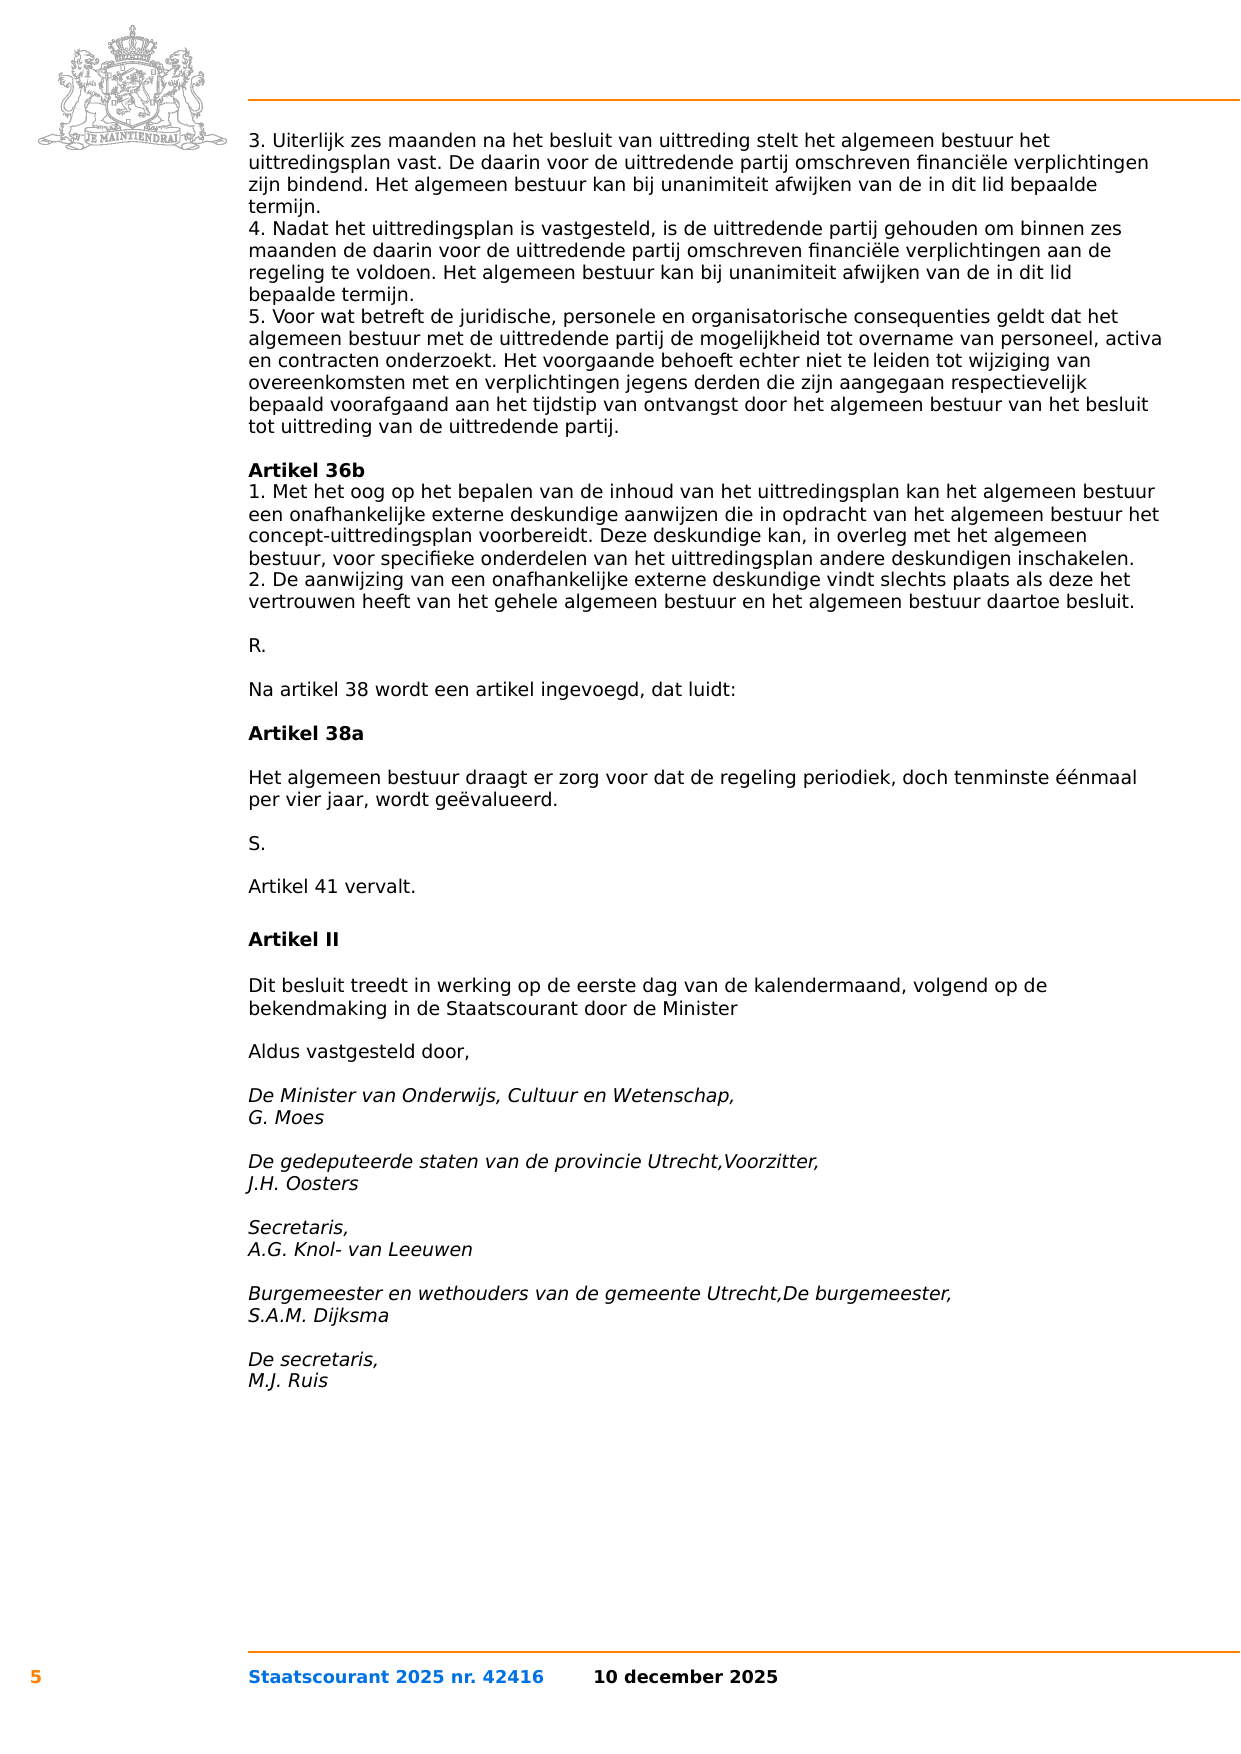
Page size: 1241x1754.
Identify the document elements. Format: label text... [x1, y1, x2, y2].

text Na artikel 38 wordt een artikel ingevoegd, dat luidt: [248, 679, 1163, 701]
subtitle Artikel 36b [248, 459, 1163, 481]
text 5. Voor wat betreft de juridische, personele en organisatorische consequenties geldt dat het algemeen bestuur met de uittredende partij de mogelijkheid tot overname van personeel, activa en contracten onderzoekt. Het voorgaande behoeft echter niet te leiden tot wijziging van overeenkomsten met en verplichtingen jegens derden die zijn aangegaan respectievelijk bepaald voorafgaand aan het tijdstip van ontvangst door het algemeen bestuur van het besluit tot uittreding van de uittredende partij. [248, 306, 1163, 438]
subtitle S. [248, 833, 1163, 854]
text Dit besluit treedt in werking op de eerste dag van de kalendermaand, volgend op de bekendmaking in de Staatscourant door de Minister [248, 975, 1163, 1019]
text Secretaris, A.G. Knol- van Leeuwen [248, 1217, 1163, 1261]
subtitle Artikel II [248, 928, 1163, 950]
text Artikel 41 vervalt. [248, 876, 1163, 898]
text De Minister van Onderwijs, Cultuur en Wetenschap, G. Moes [248, 1085, 1163, 1129]
text Aldus vastgesteld door, [248, 1041, 1163, 1063]
text De secretaris, M.J. Ruis [248, 1348, 1163, 1392]
text Het algemeen bestuur draagt er zorg voor dat de regeling periodiek, doch tenminste éénmaal per vier jaar, wordt geëvalueerd. [248, 767, 1163, 811]
text 1. Met het oog op het bepalen van de inhoud van het uittredingsplan kan het algemeen bestuur een onafhankelijke externe deskundige aanwijzen die in opdracht van het algemeen bestuur het concept-uittredingsplan voorbereidt. Deze deskundige kan, in overleg met het algemeen bestuur, voor specifieke onderdelen van het uittredingsplan andere deskundigen inschakelen. [248, 481, 1163, 569]
text 2. De aanwijzing van een onafhankelijke externe deskundige vindt slechts plaats als deze het vertrouwen heeft van het gehele algemeen bestuur en het algemeen bestuur daartoe besluit. [248, 569, 1163, 613]
subtitle Artikel 38a [248, 723, 1163, 745]
text 4. Nadat het uittredingsplan is vastgesteld, is de uittredende partij gehouden om binnen zes maanden de daarin voor de uittredende partij omschreven financiële verplichtingen aan de regeling te voldoen. Het algemeen bestuur kan bij unanimiteit afwijken van de in dit lid bepaalde termijn. [248, 218, 1163, 306]
text Burgemeester en wethouders van de gemeente Utrecht,De burgemeester, S.A.M. Dijksma [248, 1283, 1163, 1327]
subtitle R. [248, 635, 1163, 657]
picture [38, 25, 227, 150]
text 3. Uiterlijk zes maanden na het besluit van uittreding stelt het algemeen bestuur het uittredingsplan vast. De daarin voor de uittredende partij omschreven financiële verplichtingen zijn bindend. Het algemeen bestuur kan bij unanimiteit afwijken van de in dit lid bepaalde termijn. [248, 130, 1163, 218]
text De gedeputeerde staten van de provincie Utrecht,Voorzitter, J.H. Oosters [248, 1151, 1163, 1195]
